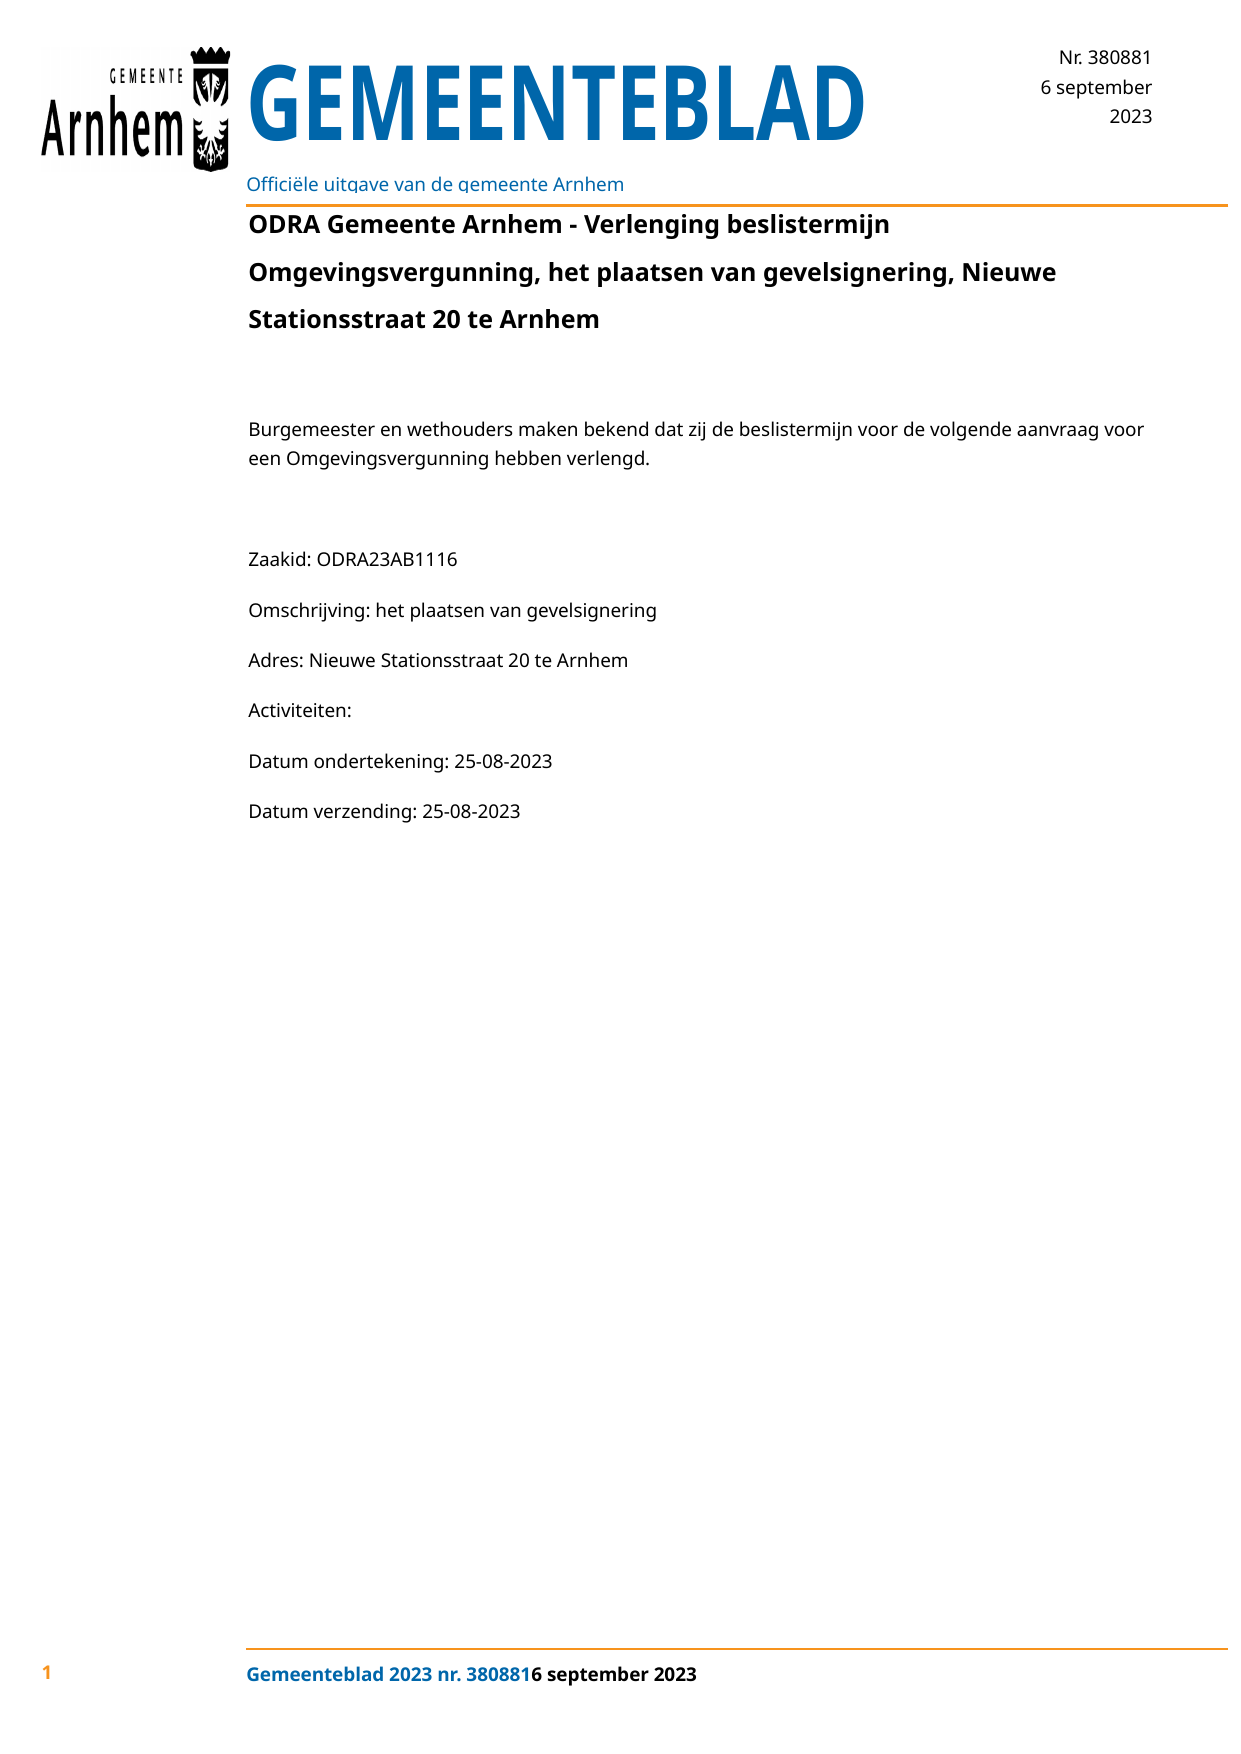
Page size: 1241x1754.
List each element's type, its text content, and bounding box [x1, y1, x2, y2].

text Adres: Nieuwe Stationsstraat 20 te Arnhem [248, 647, 1152, 673]
text Omschrijving: het plaatsen van gevelsignering [248, 597, 1152, 622]
text Datum verzending: 25-08-2023 [248, 798, 1152, 824]
text Datum ondertekening: 25-08-2023 [248, 748, 1152, 774]
text Burgemeester en wethouders maken bekend dat zij de beslistermijn voor de volgende aanvraag voor een Omgevingsvergunning hebben verlengd. [248, 416, 1152, 471]
text Zaakid: ODRA23AB1116 [248, 546, 1152, 572]
picture [41, 47, 231, 172]
text ODRA Gemeente Arnhem - Verlenging beslistermijn Omgevingsvergunning, het plaatsen van gevelsignering, Nieuwe Stationsstraat 20 te Arnhem [248, 207, 1152, 336]
text Activiteiten: [248, 698, 1152, 723]
